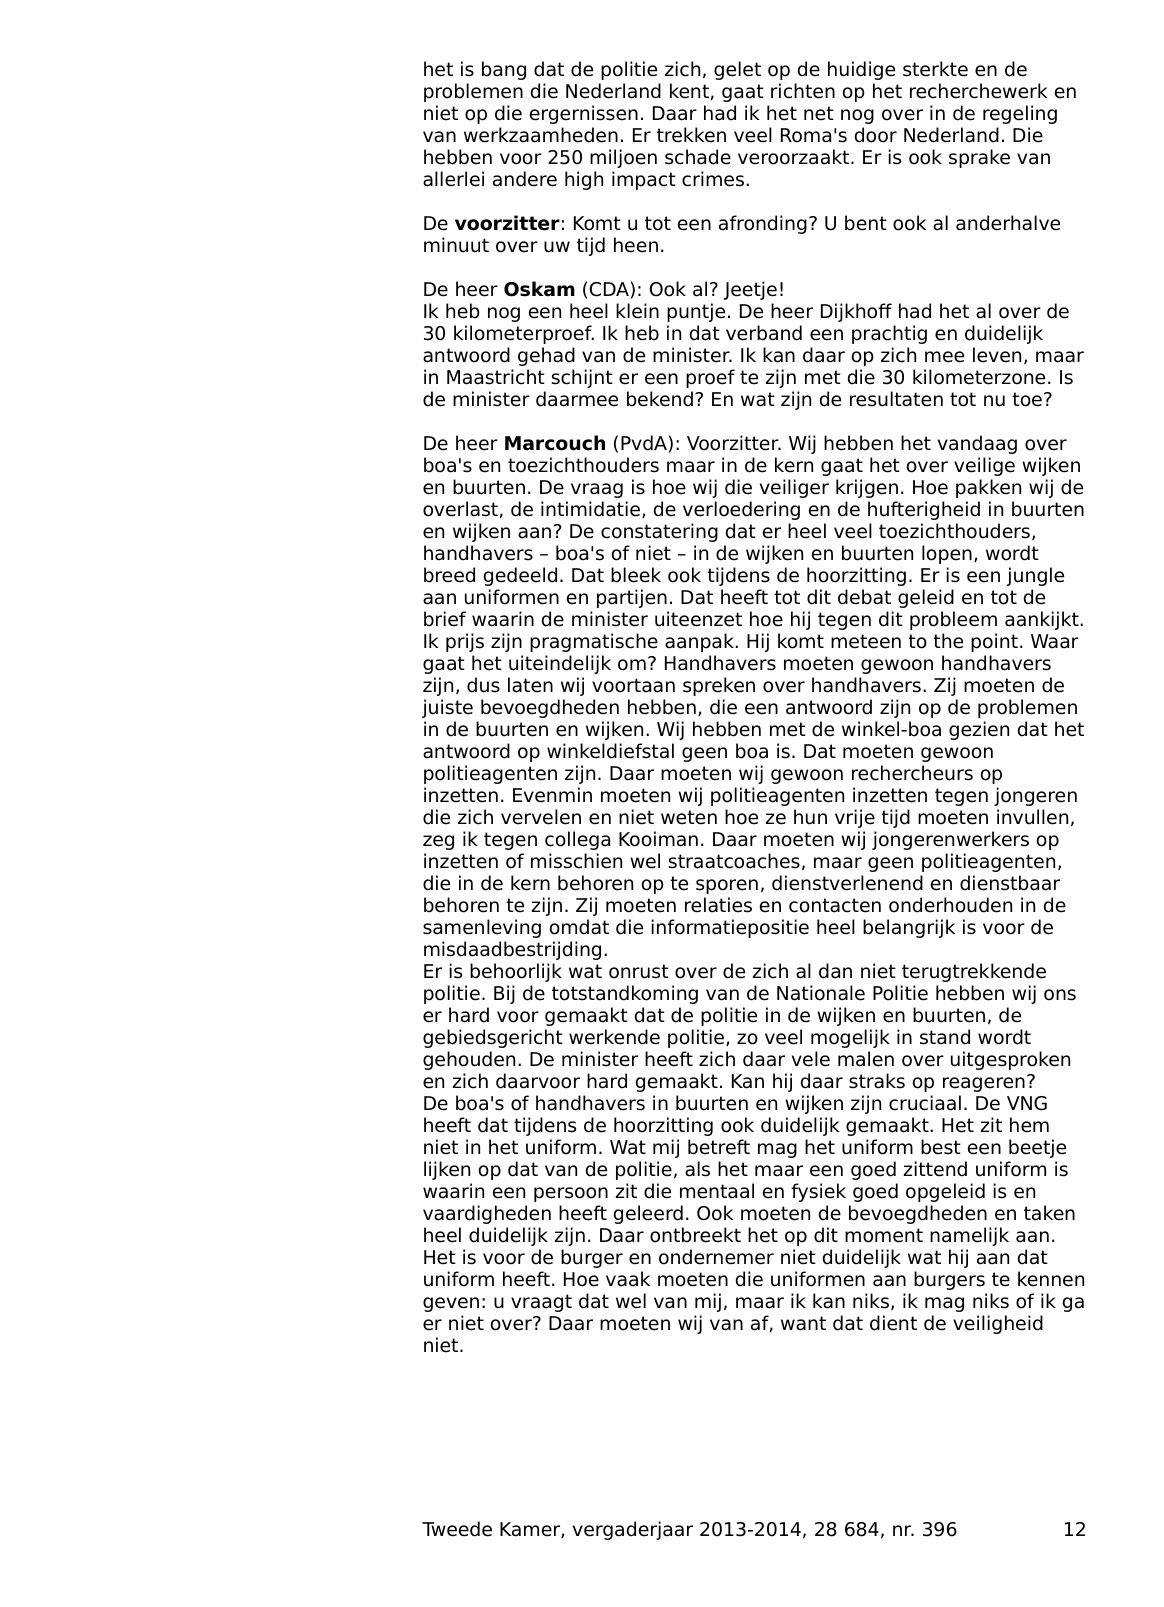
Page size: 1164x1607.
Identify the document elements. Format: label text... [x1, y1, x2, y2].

text De boa's of handhavers in buurten en wijken zijn cruciaal. De VNG heeft dat tijdens de hoorzitting ook duidelijk gemaakt. Het zit hem niet in het uniform. Wat mij betreft mag het uniform best een beetje lijken op dat van de politie, als het maar een goed zittend uniform is waarin een persoon zit die mentaal en fysiek goed opgeleid is en vaardigheden heeft geleerd. Ook moeten de bevoegdheden en taken heel duidelijk zijn. Daar ontbreekt het op dit moment namelijk aan. Het is voor de burger en ondernemer niet duidelijk wat hij aan dat uniform heeft. Hoe vaak moeten die uniformen aan burgers te kennen geven: u vraagt dat wel van mij, maar ik kan niks, ik mag niks of ik ga er niet over? Daar moeten wij van af, want dat dient de veiligheid niet. [422, 1093, 1087, 1356]
text het is bang dat de politie zich, gelet op de huidige sterkte en de problemen die Nederland kent, gaat richten op het recherchewerk en niet op die ergernissen. Daar had ik het net nog over in de regeling van werkzaamheden. Er trekken veel Roma's door Nederland. Die hebben voor 250 miljoen schade veroorzaakt. Er is ook sprake van allerlei andere high impact crimes. [422, 59, 1087, 191]
text De heer Marcouch (PvdA): Voorzitter. Wij hebben het vandaag over boa's en toezichthouders maar in de kern gaat het over veilige wijken en buurten. De vraag is hoe wij die veiliger krijgen. Hoe pakken wij de overlast, de intimidatie, de verloedering en de hufterigheid in buurten en wijken aan? De constatering dat er heel veel toezichthouders, handhavers – boa's of niet – in de wijken en buurten lopen, wordt breed gedeeld. Dat bleek ook tijdens de hoorzitting. Er is een jungle aan uniformen en partijen. Dat heeft tot dit debat geleid en tot de brief waarin de minister uiteenzet hoe hij tegen dit probleem aankijkt. [422, 433, 1087, 631]
text De heer Oskam (CDA): Ook al? Jeetje! [422, 279, 1087, 301]
text Er is behoorlijk wat onrust over de zich al dan niet terugtrekkende politie. Bij de totstandkoming van de Nationale Politie hebben wij ons er hard voor gemaakt dat de politie in de wijken en buurten, de gebiedsgericht werkende politie, zo veel mogelijk in stand wordt gehouden. De minister heeft zich daar vele malen over uitgesproken en zich daarvoor hard gemaakt. Kan hij daar straks op reageren? [422, 961, 1087, 1093]
text Ik prijs zijn pragmatische aanpak. Hij komt meteen to the point. Waar gaat het uiteindelijk om? Handhavers moeten gewoon handhavers zijn, dus laten wij voortaan spreken over handhavers. Zij moeten de juiste bevoegdheden hebben, die een antwoord zijn op de problemen in de buurten en wijken. Wij hebben met de winkel-boa gezien dat het antwoord op winkeldiefstal geen boa is. Dat moeten gewoon politieagenten zijn. Daar moeten wij gewoon rechercheurs op inzetten. Evenmin moeten wij politieagenten inzetten tegen jongeren die zich vervelen en niet weten hoe ze hun vrije tijd moeten invullen, zeg ik tegen collega Kooiman. Daar moeten wij jongerenwerkers op inzetten of misschien wel straatcoaches, maar geen politieagenten, die in de kern behoren op te sporen, dienstverlenend en dienstbaar behoren te zijn. Zij moeten relaties en contacten onderhouden in de samenleving omdat die informatiepositie heel belangrijk is voor de misdaadbestrijding. [422, 631, 1087, 961]
text Ik heb nog een heel klein puntje. De heer Dijkhoff had het al over de 30 kilometerproef. Ik heb in dat verband een prachtig en duidelijk antwoord gehad van de minister. Ik kan daar op zich mee leven, maar in Maastricht schijnt er een proef te zijn met die 30 kilometerzone. Is de minister daarmee bekend? En wat zijn de resultaten tot nu toe? [422, 301, 1087, 411]
text De voorzitter: Komt u tot een afronding? U bent ook al anderhalve minuut over uw tijd heen. [422, 213, 1087, 257]
